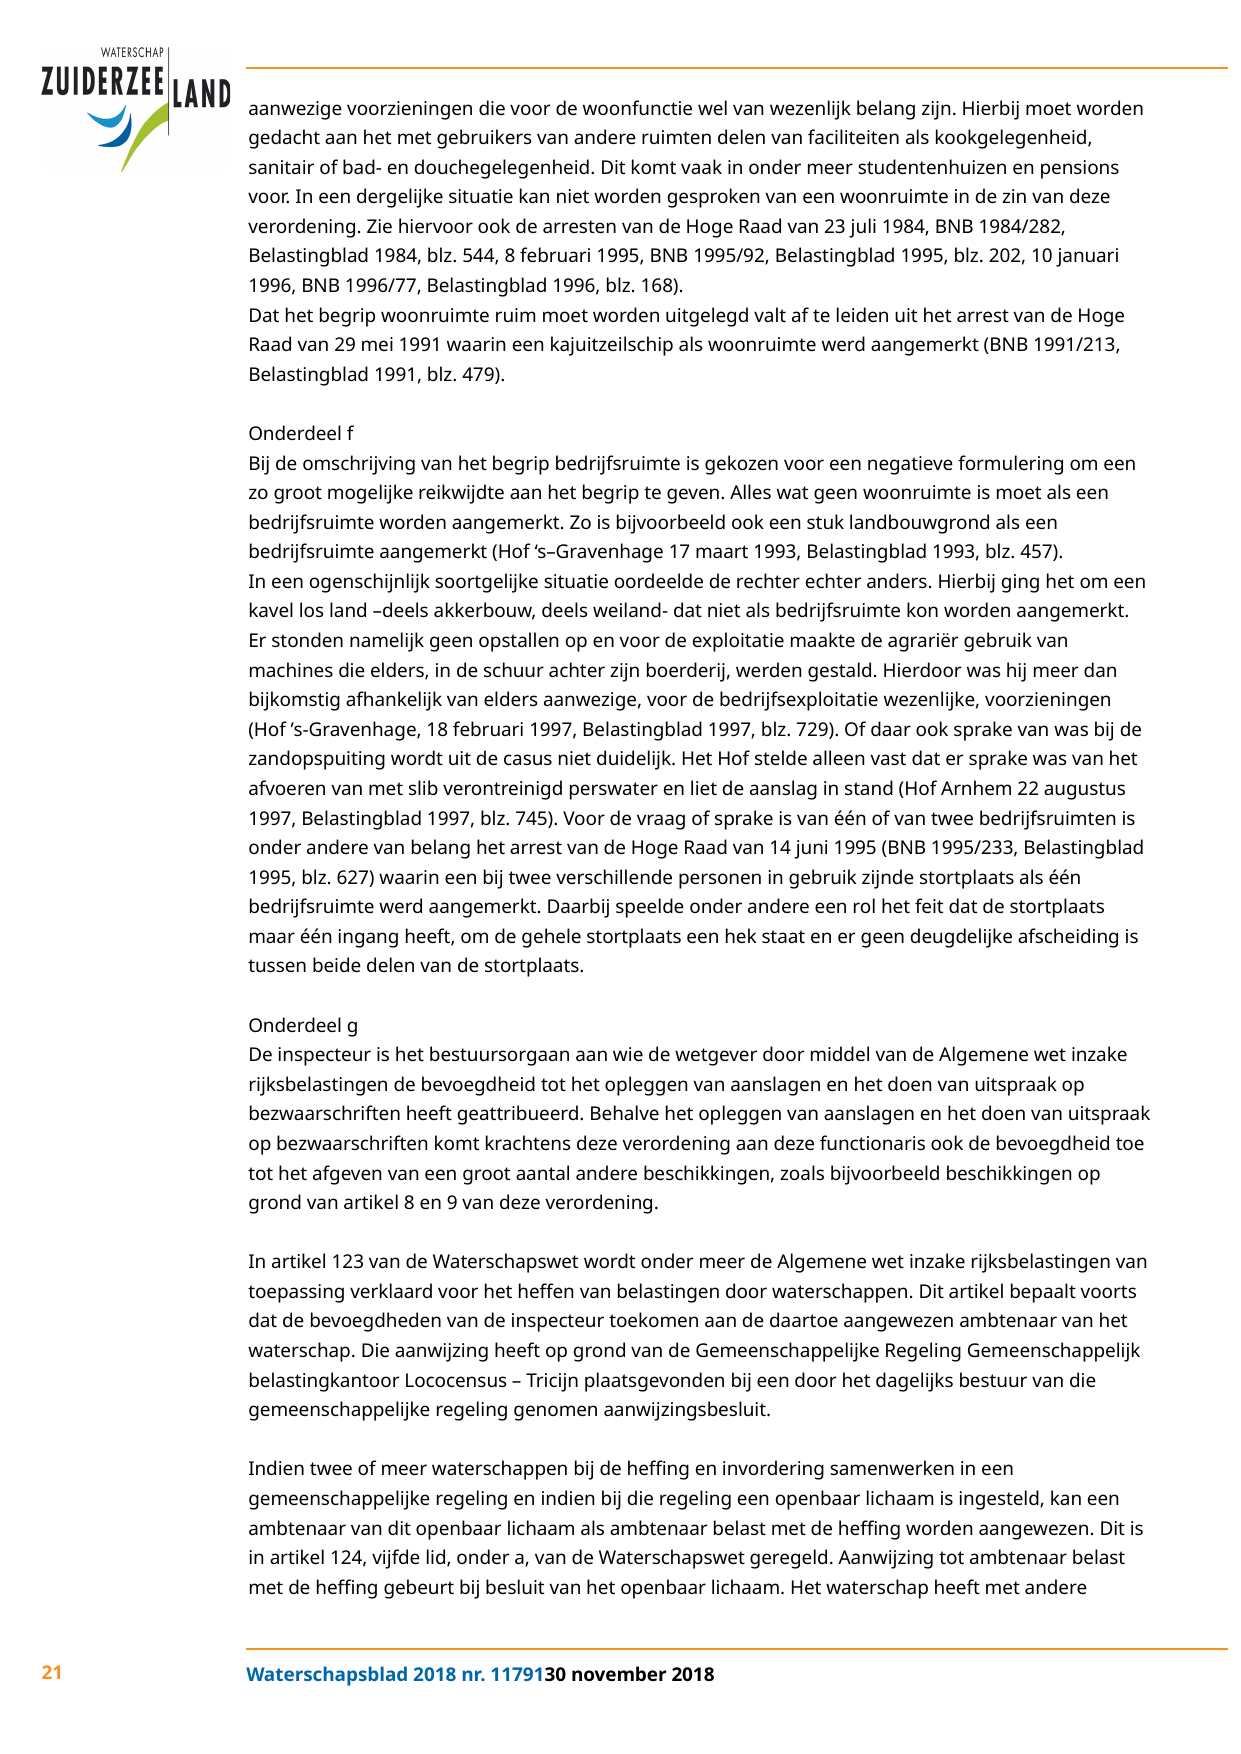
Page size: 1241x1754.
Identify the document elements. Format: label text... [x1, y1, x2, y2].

text In artikel 123 van de Waterschapswet wordt onder meer de Algemene wet inzake rijksbelastingen van toepassing verklaard voor het heffen van belastingen door waterschappen. Dit artikel bepaalt voorts dat de bevoegdheden van de inspecteur toekomen aan de daartoe aangewezen ambtenaar van het waterschap. Die aanwijzing heeft op grond van de Gemeenschappelijke Regeling Gemeenschappelijk belastingkantoor Lococensus – Tricijn plaatsgevonden bij een door het dagelijks bestuur van die gemeenschappelijke regeling genomen aanwijzingsbesluit. [248, 1248, 1152, 1422]
text Onderdeel g [248, 1012, 1152, 1038]
text Indien twee of meer waterschappen bij de heffing en invordering samenwerken in een gemeenschappelijke regeling en indien bij die regeling een openbaar lichaam is ingesteld, kan een ambtenaar van dit openbaar lichaam als ambtenaar belast met de heffing worden aangewezen. Dit is in artikel 124, vijfde lid, onder a, van de Waterschapswet geregeld. Aanwijzing tot ambtenaar belast met de heffing gebeurt bij besluit van het openbaar lichaam. Het waterschap heeft met andere [248, 1456, 1152, 1600]
text De inspecteur is het bestuursorgaan aan wie de wetgever door middel van de Algemene wet inzake rijksbelastingen de bevoegdheid tot het opleggen van aanslagen en het doen van uitspraak op bezwaarschriften heeft geattribueerd. Behalve het opleggen van aanslagen en het doen van uitspraak op bezwaarschriften komt krachtens deze verordening aan deze functionaris ook de bevoegdheid toe tot het afgeven van een groot aantal andere beschikkingen, zoals bijvoorbeeld beschikkingen op grond van artikel 8 en 9 van deze verordening. [248, 1041, 1152, 1215]
text aanwezige voorzieningen die voor de woonfunctie wel van wezenlijk belang zijn. Hierbij moet worden gedacht aan het met gebruikers van andere ruimten delen van faciliteiten als kookgelegenheid, sanitair of bad- en douchegelegenheid. Dit komt vaak in onder meer studentenhuizen en pensions voor. In een dergelijke situatie kan niet worden gesproken van een woonruimte in de zin van deze verordening. Zie hiervoor ook de arresten van de Hoge Raad van 23 juli 1984, BNB 1984/282, Belastingblad 1984, blz. 544, 8 februari 1995, BNB 1995/92, Belastingblad 1995, blz. 202, 10 januari 1996, BNB 1996/77, Belastingblad 1996, blz. 168). [248, 95, 1152, 298]
text Dat het begrip woonruimte ruim moet worden uitgelegd valt af te leiden uit het arrest van de Hoge Raad van 29 mei 1991 waarin een kajuitzeilschip als woonruimte werd aangemerkt (BNB 1991/213, Belastingblad 1991, blz. 479). [248, 302, 1152, 387]
text Onderdeel f [248, 420, 1152, 446]
text In een ogenschijnlijk soortgelijke situatie oordeelde de rechter echter anders. Hierbij ging het om een kavel los land –deels akkerbouw, deels weiland- dat niet als bedrijfsruimte kon worden aangemerkt. Er stonden namelijk geen opstallen op en voor de exploitatie maakte de agrariër gebruik van machines die elders, in de schuur achter zijn boerderij, werden gestald. Hierdoor was hij meer dan bijkomstig afhankelijk van elders aanwezige, voor de bedrijfsexploitatie wezenlijke, voorzieningen (Hof ’s-Gravenhage, 18 februari 1997, Belastingblad 1997, blz. 729). Of daar ook sprake van was bij de zandopspuiting wordt uit de casus niet duidelijk. Het Hof stelde alleen vast dat er sprake was van het afvoeren van met slib verontreinigd perswater en liet de aanslag in stand (Hof Arnhem 22 augustus 1997, Belastingblad 1997, blz. 745). Voor de vraag of sprake is van één of van twee bedrijfsruimten is onder andere van belang het arrest van de Hoge Raad van 14 juni 1995 (BNB 1995/233, Belastingblad 1995, blz. 627) waarin een bij twee verschillende personen in gebruik zijnde stortplaats als één bedrijfsruimte werd aangemerkt. Daarbij speelde onder andere een rol het feit dat de stortplaats maar één ingang heeft, om de gehele stortplaats een hek staat en er geen deugdelijke afscheiding is tussen beide delen van de stortplaats. [248, 568, 1152, 978]
text Bij de omschrijving van het begrip bedrijfsruimte is gekozen voor een negatieve formulering om een zo groot mogelijke reikwijdte aan het begrip te geven. Alles wat geen woonruimte is moet als een bedrijfsruimte worden aangemerkt. Zo is bijvoorbeeld ook een stuk landbouwgrond als een bedrijfsruimte aangemerkt (Hof ‘s–Gravenhage 17 maart 1993, Belastingblad 1993, blz. 457). [248, 450, 1152, 564]
picture [41, 47, 231, 172]
